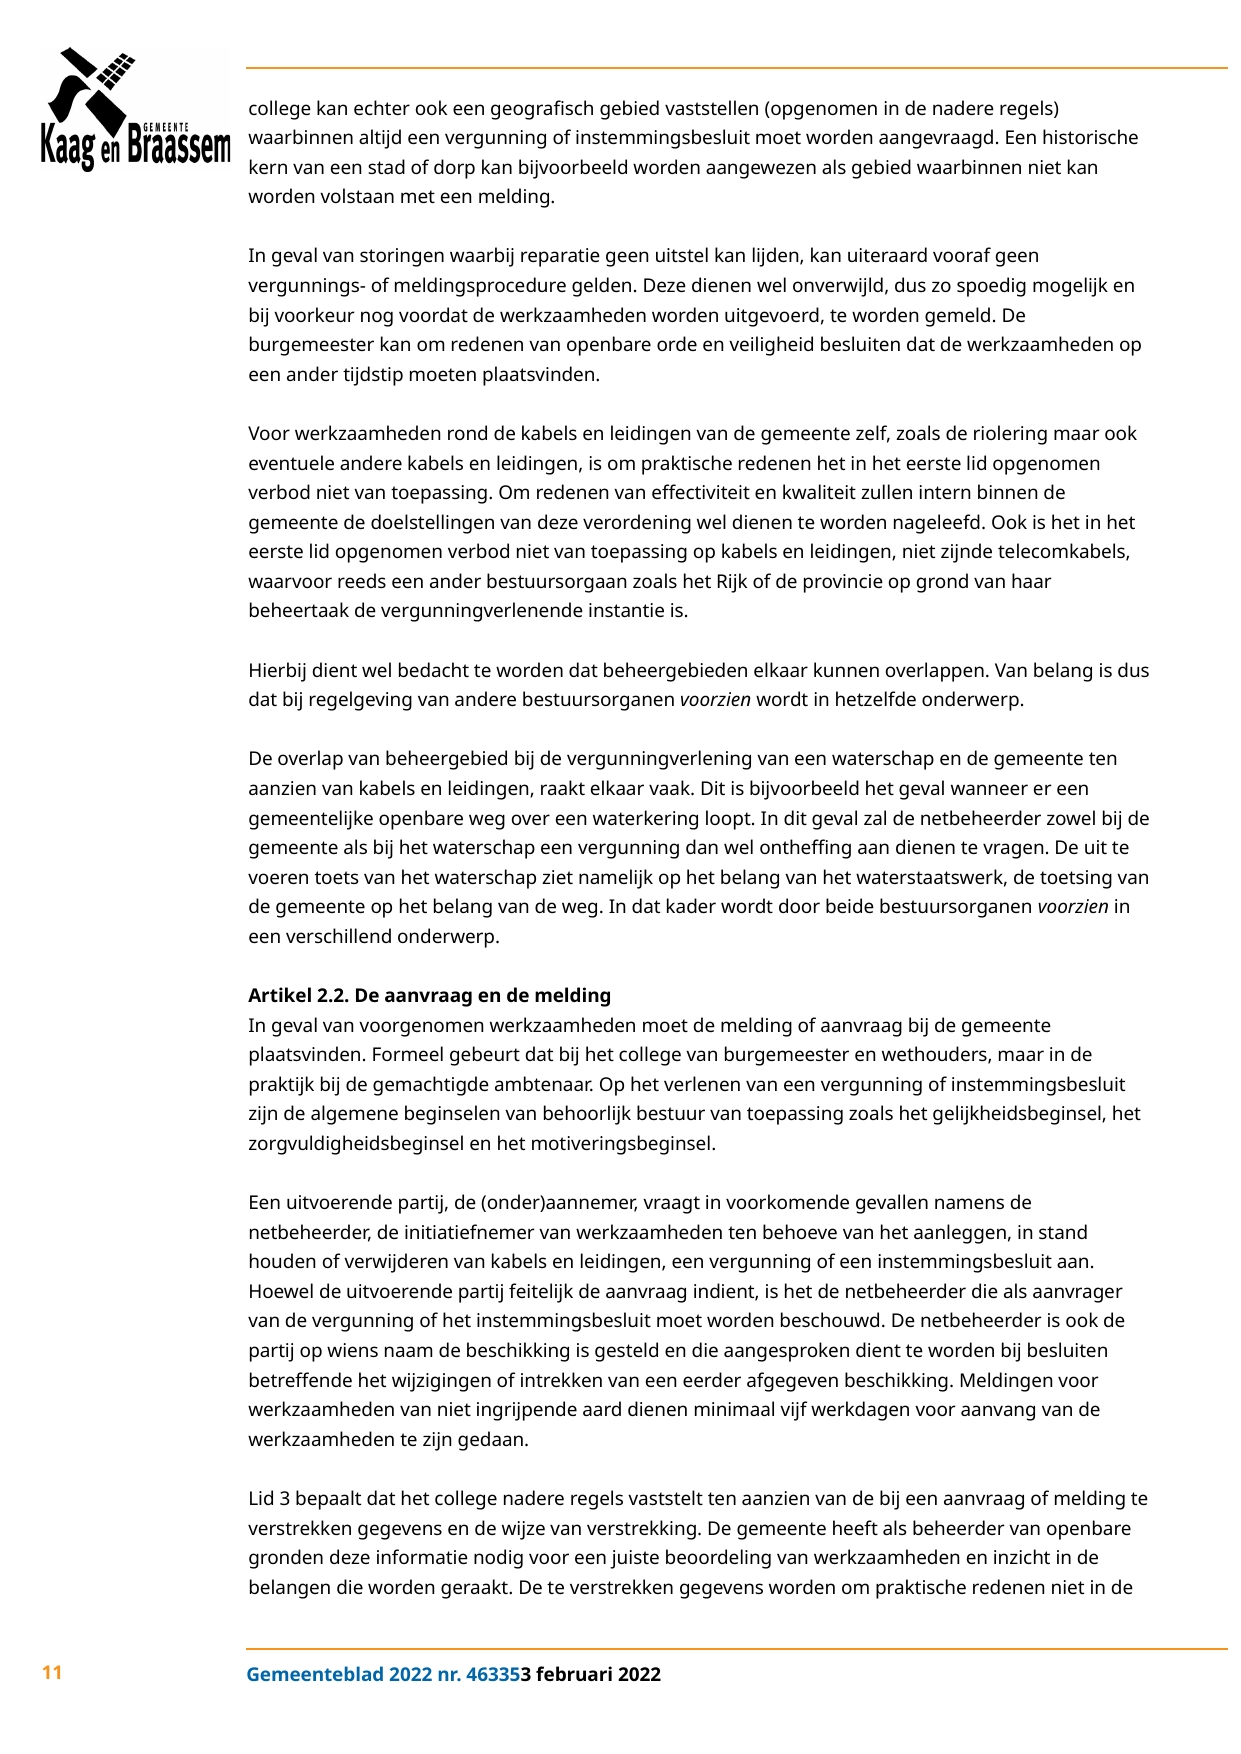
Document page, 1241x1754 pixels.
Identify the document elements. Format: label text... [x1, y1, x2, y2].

text De overlap van beheergebied bij de vergunningverlening van een waterschap en de gemeente ten aanzien van kabels en leidingen, raakt elkaar vaak. Dit is bijvoorbeeld het geval wanneer er een gemeentelijke openbare weg over een waterkering loopt. In dit geval zal de netbeheerder zowel bij de gemeente als bij het waterschap een vergunning dan wel ontheffing aan dienen te vragen. De uit te voeren toets van het waterschap ziet namelijk op het belang van het waterstaatswerk, de toetsing van de gemeente op het belang van de weg. In dat kader wordt door beide bestuursorganen voorzien in een verschillend onderwerp. [248, 746, 1152, 949]
text Voor werkzaamheden rond de kabels en leidingen van de gemeente zelf, zoals de riolering maar ook eventuele andere kabels en leidingen, is om praktische redenen het in het eerste lid opgenomen verbod niet van toepassing. Om redenen van effectiviteit en kwaliteit zullen intern binnen de gemeente de doelstellingen van deze verordening wel dienen te worden nageleefd. Ook is het in het eerste lid opgenomen verbod niet van toepassing op kabels en leidingen, niet zijnde telecomkabels, waarvoor reeds een ander bestuursorgaan zoals het Rijk of de provincie op grond van haar beheertaak de vergunningverlenende instantie is. [248, 420, 1152, 623]
text Artikel 2.2. De aanvraag en de melding [248, 982, 1152, 1008]
text Hierbij dient wel bedacht te worden dat beheergebieden elkaar kunnen overlappen. Van belang is dus dat bij regelgeving van andere bestuursorganen voorzien wordt in hetzelfde onderwerp. [248, 657, 1152, 712]
picture [41, 47, 231, 172]
text In geval van storingen waarbij reparatie geen uitstel kan lijden, kan uiteraard vooraf geen vergunnings- of meldingsprocedure gelden. Deze dienen wel onverwijld, dus zo spoedig mogelijk en bij voorkeur nog voordat de werkzaamheden worden uitgevoerd, te worden gemeld. De burgemeester kan om redenen van openbare orde en veiligheid besluiten dat de werkzaamheden op een ander tijdstip moeten plaatsvinden. [248, 243, 1152, 387]
text Een uitvoerende partij, de (onder)aannemer, vraagt in voorkomende gevallen namens de netbeheerder, de initiatiefnemer van werkzaamheden ten behoeve van het aanleggen, in stand houden of verwijderen van kabels en leidingen, een vergunning of een instemmingsbesluit aan. Hoewel de uitvoerende partij feitelijk de aanvraag indient, is het de netbeheerder die als aanvrager van de vergunning of het instemmingsbesluit moet worden beschouwd. De netbeheerder is ook de partij op wiens naam de beschikking is gesteld en die aangesproken dient te worden bij besluiten betreffende het wijzigingen of intrekken van een eerder afgegeven beschikking. Meldingen voor werkzaamheden van niet ingrijpende aard dienen minimaal vijf werkdagen voor aanvang van de werkzaamheden te zijn gedaan. [248, 1189, 1152, 1452]
text college kan echter ook een geografisch gebied vaststellen (opgenomen in de nadere regels) waarbinnen altijd een vergunning of instemmingsbesluit moet worden aangevraagd. Een historische kern van een stad of dorp kan bijvoorbeeld worden aangewezen als gebied waarbinnen niet kan worden volstaan met een melding. [248, 95, 1152, 209]
text Lid 3 bepaalt dat het college nadere regels vaststelt ten aanzien van de bij een aanvraag of melding te verstrekken gegevens en de wijze van verstrekking. De gemeente heeft als beheerder van openbare gronden deze informatie nodig voor een juiste beoordeling van werkzaamheden en inzicht in de belangen die worden geraakt. De te verstrekken gegevens worden om praktische redenen niet in de [248, 1485, 1152, 1600]
text In geval van voorgenomen werkzaamheden moet de melding of aanvraag bij de gemeente plaatsvinden. Formeel gebeurt dat bij het college van burgemeester en wethouders, maar in de praktijk bij de gemachtigde ambtenaar. Op het verlenen van een vergunning of instemmingsbesluit zijn de algemene beginselen van behoorlijk bestuur van toepassing zoals het gelijkheidsbeginsel, het zorgvuldigheidsbeginsel en het motiveringsbeginsel. [248, 1012, 1152, 1156]
